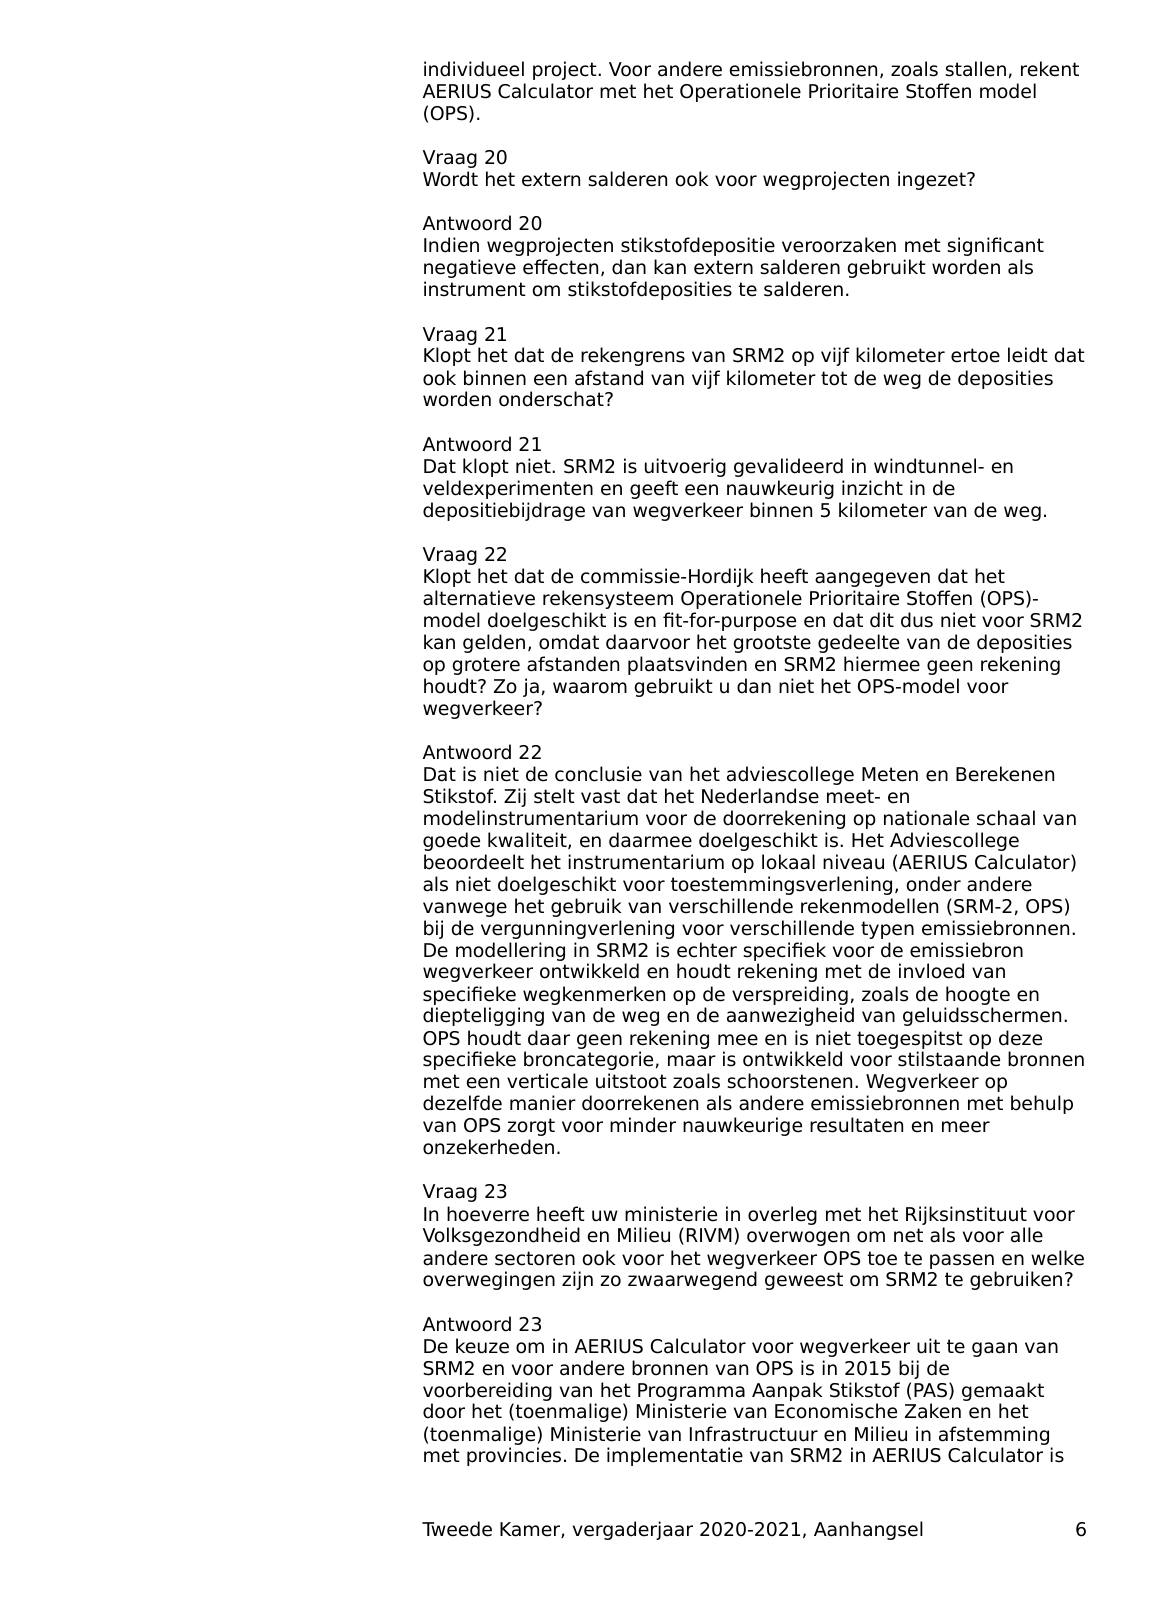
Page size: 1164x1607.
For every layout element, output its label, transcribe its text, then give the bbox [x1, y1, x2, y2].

text Vraag 21 [422, 323, 1087, 345]
text Dat is niet de conclusie van het adviescollege Meten en Berekenen Stikstof. Zij stelt vast dat het Nederlandse meet- en modelinstrumentarium voor de doorrekening op nationale schaal van goede kwaliteit, en daarmee doelgeschikt is. Het Adviescollege beoordeelt het instrumentarium op lokaal niveau (AERIUS Calculator) als niet doelgeschikt voor toestemmingsverlening, onder andere vanwege het gebruik van verschillende rekenmodellen (SRM-2, OPS) bij de vergunningverlening voor verschillende typen emissiebronnen. De modellering in SRM2 is echter specifiek voor de emissiebron wegverkeer ontwikkeld en houdt rekening met de invloed van specifieke wegkenmerken op de verspreiding, zoals de hoogte en diepteligging van de weg en de aanwezigheid van geluidsschermen. OPS houdt daar geen rekening mee en is niet toegespitst op deze specifieke broncategorie, maar is ontwikkeld voor stilstaande bronnen met een verticale uitstoot zoals schoorstenen. Wegverkeer op dezelfde manier doorrekenen als andere emissiebronnen met behulp van OPS zorgt voor minder nauwkeurige resultaten en meer onzekerheden. [422, 764, 1087, 1159]
text Wordt het extern salderen ook voor wegprojecten ingezet? [422, 169, 1087, 191]
text Antwoord 22 [422, 742, 1087, 764]
text De keuze om in AERIUS Calculator voor wegverkeer uit te gaan van SRM2 en voor andere bronnen van OPS is in 2015 bij de voorbereiding van het Programma Aanpak Stikstof (PAS) gemaakt door het (toenmalige) Ministerie van Economische Zaken en het (toenmalige) Ministerie van Infrastructuur en Milieu in afstemming met provincies. De implementatie van SRM2 in AERIUS Calculator is [422, 1336, 1087, 1467]
text individueel project. Voor andere emissiebronnen, zoals stallen, rekent AERIUS Calculator met het Operationele Prioritaire Stoffen model (OPS). [422, 59, 1087, 125]
text Antwoord 23 [422, 1313, 1087, 1336]
text Antwoord 20 [422, 213, 1087, 235]
text Vraag 23 [422, 1181, 1087, 1203]
text Klopt het dat de commissie-Hordijk heeft aangegeven dat het alternatieve rekensysteem Operationele Prioritaire Stoffen (OPS)-model doelgeschikt is en fit-for-purpose en dat dit dus niet voor SRM2 kan gelden, omdat daarvoor het grootste gedeelte van de deposities op grotere afstanden plaatsvinden en SRM2 hiermee geen rekening houdt? Zo ja, waarom gebruikt u dan niet het OPS-model voor wegverkeer? [422, 566, 1087, 719]
text Antwoord 21 [422, 433, 1087, 456]
text Indien wegprojecten stikstofdepositie veroorzaken met significant negatieve effecten, dan kan extern salderen gebruikt worden als instrument om stikstofdeposities te salderen. [422, 235, 1087, 301]
text Vraag 22 [422, 544, 1087, 566]
text Dat klopt niet. SRM2 is uitvoerig gevalideerd in windtunnel- en veldexperimenten en geeft een nauwkeurig inzicht in de depositiebijdrage van wegverkeer binnen 5 kilometer van de weg. [422, 456, 1087, 521]
text In hoeverre heeft uw ministerie in overleg met het Rijksinstituut voor Volksgezondheid en Milieu (RIVM) overwogen om net als voor alle andere sectoren ook voor het wegverkeer OPS toe te passen en welke overwegingen zijn zo zwaarwegend geweest om SRM2 te gebruiken? [422, 1203, 1087, 1291]
text Klopt het dat de rekengrens van SRM2 op vijf kilometer ertoe leidt dat ook binnen een afstand van vijf kilometer tot de weg de deposities worden onderschat? [422, 345, 1087, 411]
text Vraag 20 [422, 147, 1087, 169]
